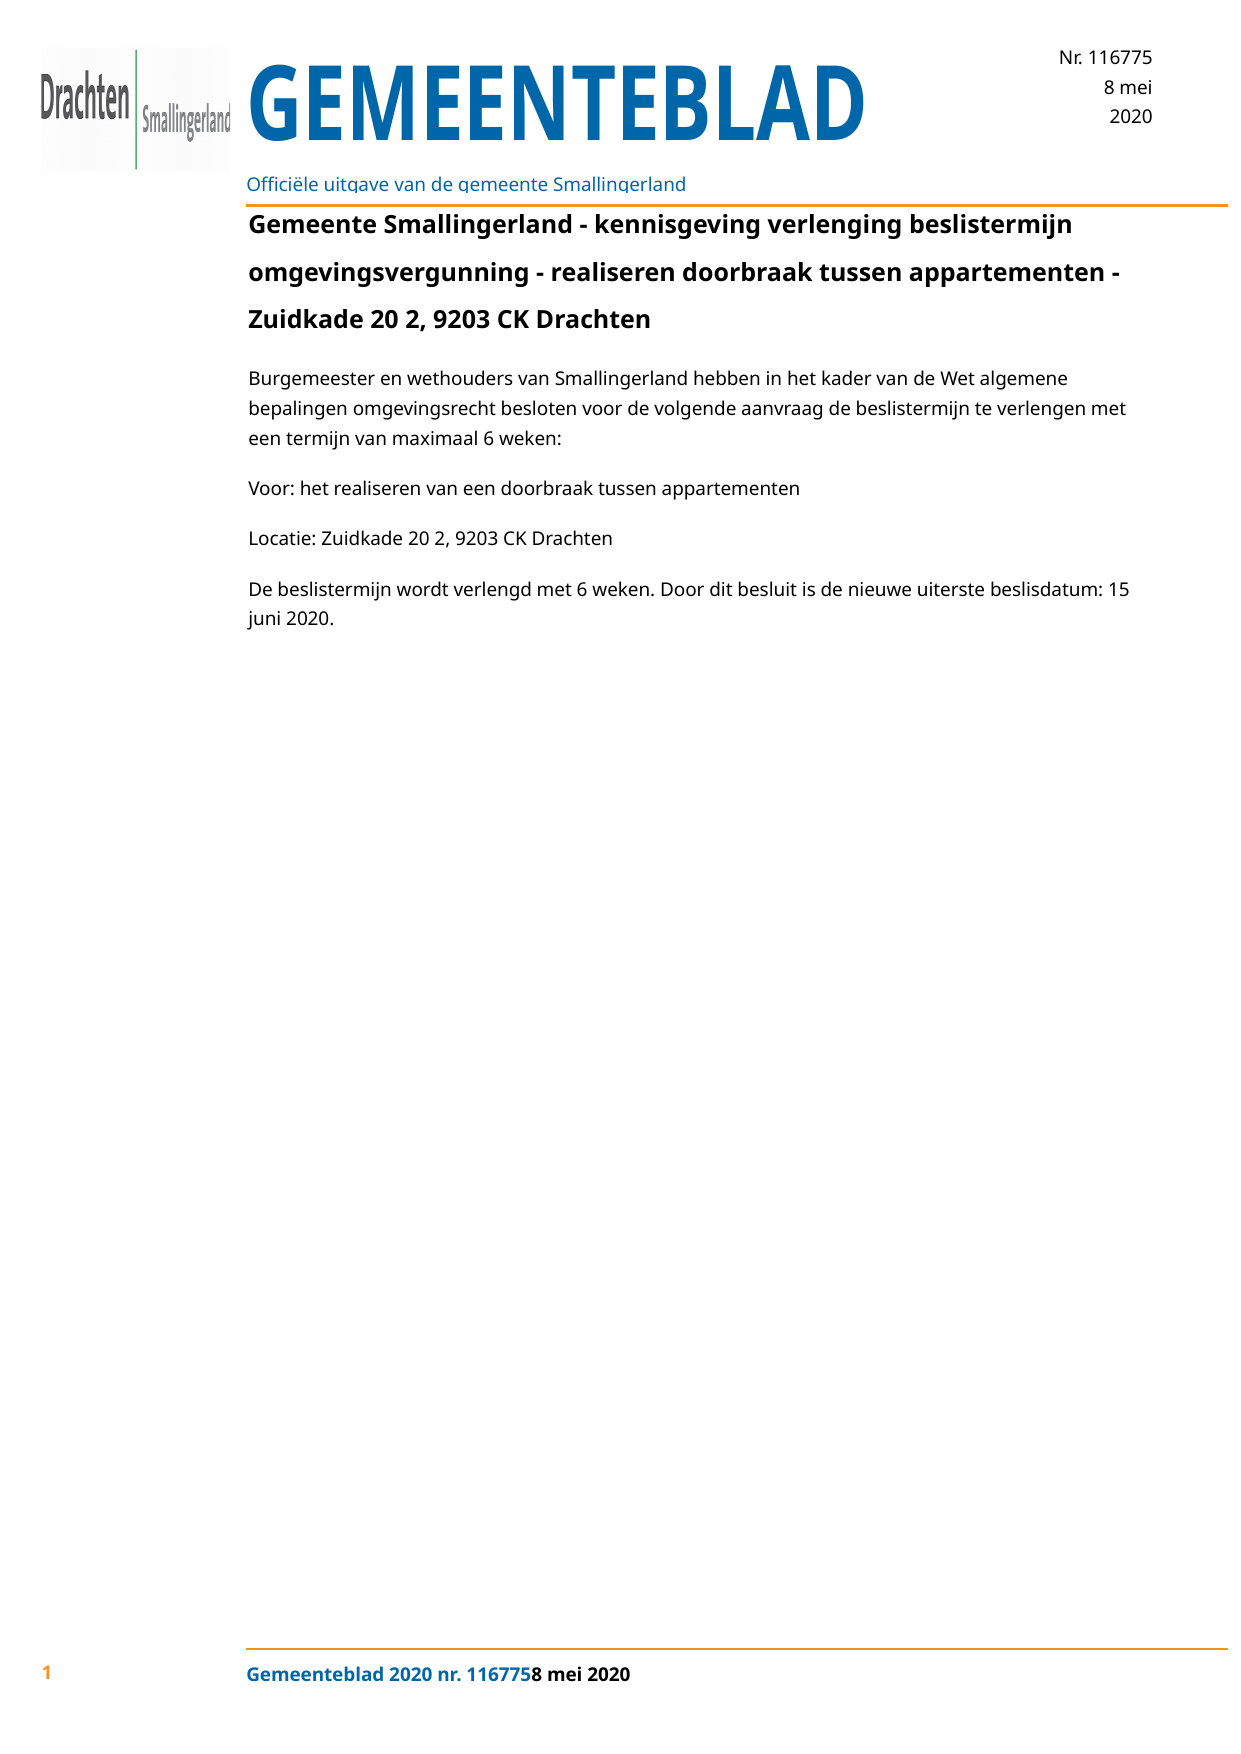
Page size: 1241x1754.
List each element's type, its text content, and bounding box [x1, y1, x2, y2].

text De beslistermijn wordt verlengd met 6 weken. Door dit besluit is de nieuwe uiterste beslisdatum: 15 juni 2020. [248, 576, 1152, 631]
text Voor: het realiseren van een doorbraak tussen appartementen [248, 475, 1152, 501]
text Gemeente Smallingerland - kennisgeving verlenging beslistermijn omgevingsvergunning - realiseren doorbraak tussen appartementen - Zuidkade 20 2, 9203 CK Drachten [248, 207, 1152, 336]
text Burgemeester en wethouders van Smallingerland hebben in het kader van de Wet algemene bepalingen omgevingsrecht besloten voor de volgende aanvraag de beslistermijn te verlengen met een termijn van maximaal 6 weken: [248, 366, 1152, 450]
picture [41, 47, 231, 172]
text Locatie: Zuidkade 20 2, 9203 CK Drachten [248, 526, 1152, 551]
